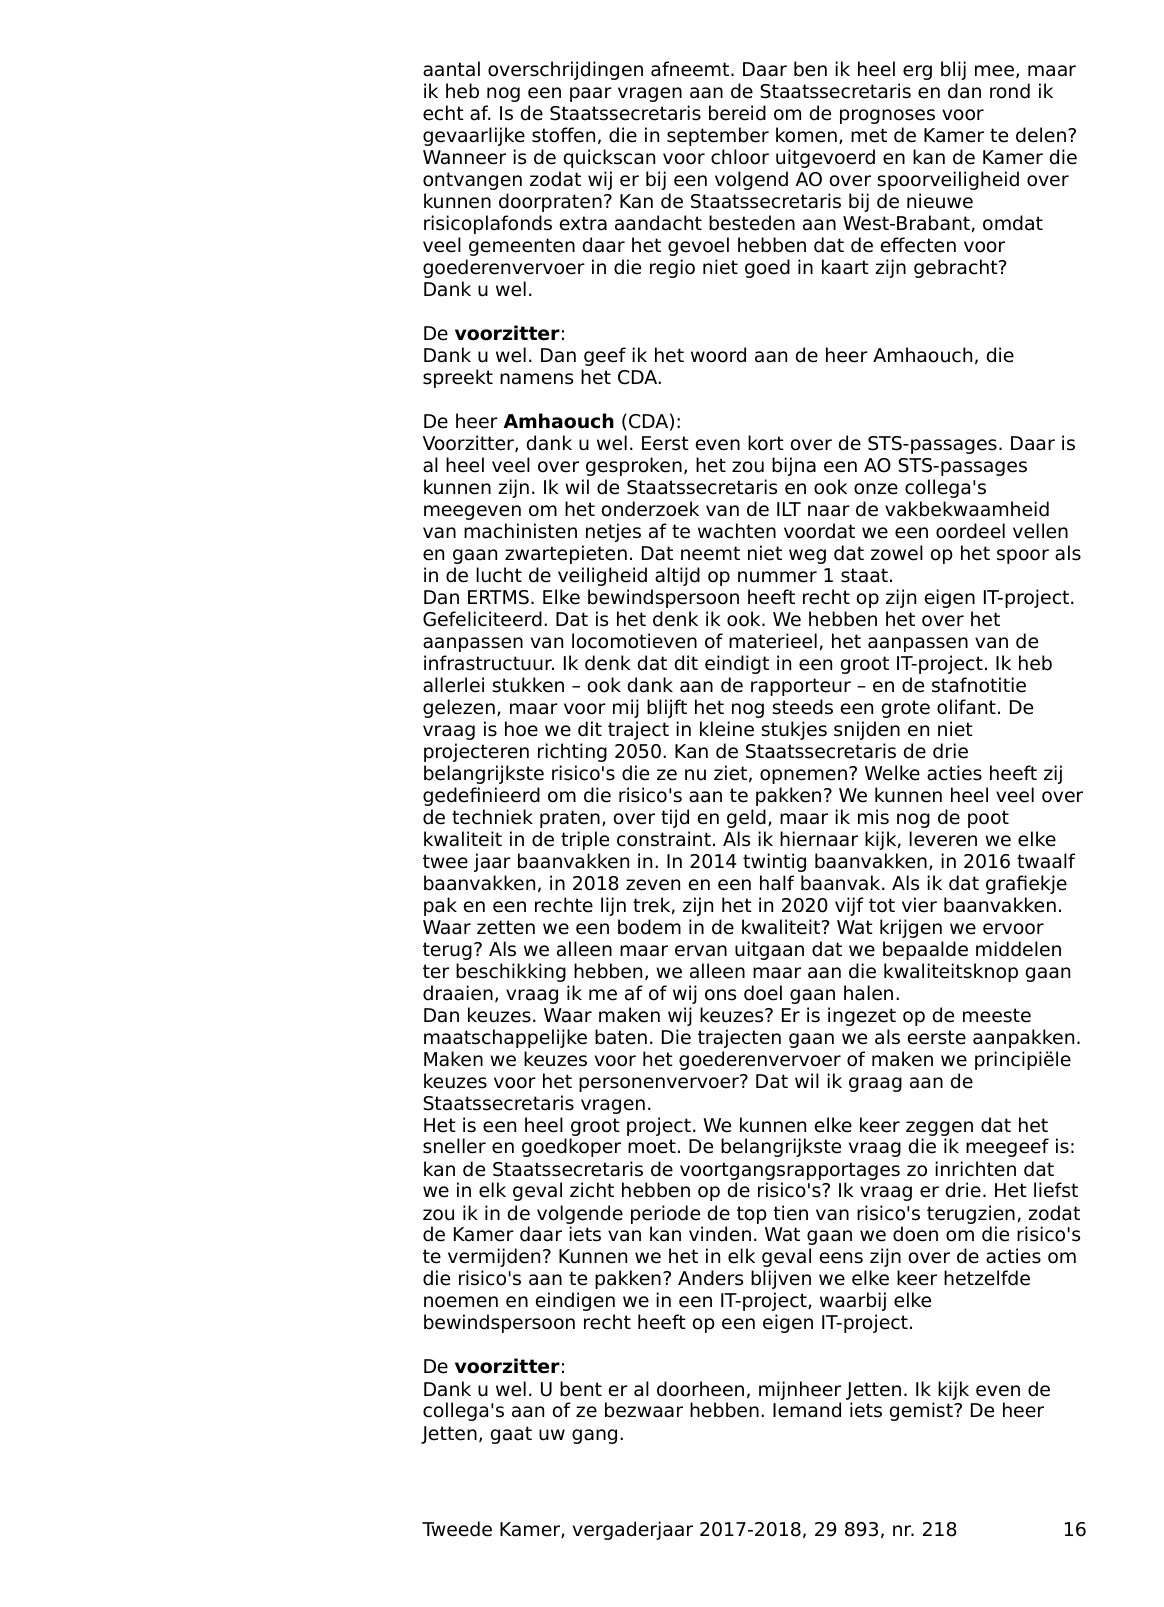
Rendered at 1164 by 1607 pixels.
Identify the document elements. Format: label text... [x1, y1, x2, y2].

text Dank u wel. [422, 279, 1087, 301]
text aantal overschrijdingen afneemt. Daar ben ik heel erg blij mee, maar ik heb nog een paar vragen aan de Staatssecretaris en dan rond ik echt af. Is de Staatssecretaris bereid om de prognoses voor gevaarlijke stoffen, die in september komen, met de Kamer te delen? Wanneer is de quickscan voor chloor uitgevoerd en kan de Kamer die ontvangen zodat wij er bij een volgend AO over spoorveiligheid over kunnen doorpraten? Kan de Staatssecretaris bij de nieuwe risicoplafonds extra aandacht besteden aan West-Brabant, omdat veel gemeenten daar het gevoel hebben dat de effecten voor goederenvervoer in die regio niet goed in kaart zijn gebracht? [422, 59, 1087, 279]
text Dank u wel. Dan geef ik het woord aan de heer Amhaouch, die spreekt namens het CDA. [422, 345, 1087, 389]
text Voorzitter, dank u wel. Eerst even kort over de STS-passages. Daar is al heel veel over gesproken, het zou bijna een AO STS-passages kunnen zijn. Ik wil de Staatssecretaris en ook onze collega's meegeven om het onderzoek van de ILT naar de vakbekwaamheid van machinisten netjes af te wachten voordat we een oordeel vellen en gaan zwartepieten. Dat neemt niet weg dat zowel op het spoor als in de lucht de veiligheid altijd op nummer 1 staat. [422, 433, 1087, 587]
text Dan ERTMS. Elke bewindspersoon heeft recht op zijn eigen IT-project. Gefeliciteerd. Dat is het denk ik ook. We hebben het over het aanpassen van locomotieven of materieel, het aanpassen van de infrastructuur. Ik denk dat dit eindigt in een groot IT-project. Ik heb allerlei stukken – ook dank aan de rapporteur – en de stafnotitie gelezen, maar voor mij blijft het nog steeds een grote olifant. De vraag is hoe we dit traject in kleine stukjes snijden en niet projecteren richting 2050. Kan de Staatssecretaris de drie belangrijkste risico's die ze nu ziet, opnemen? Welke acties heeft zij gedefinieerd om die risico's aan te pakken? We kunnen heel veel over de techniek praten, over tijd en geld, maar ik mis nog de poot kwaliteit in de triple constraint. Als ik hiernaar kijk, leveren we elke twee jaar baanvakken in. In 2014 twintig baanvakken, in 2016 twaalf baanvakken, in 2018 zeven en een half baanvak. Als ik dat grafiekje pak en een rechte lijn trek, zijn het in 2020 vijf tot vier baanvakken. Waar zetten we een bodem in de kwaliteit? Wat krijgen we ervoor terug? Als we alleen maar ervan uitgaan dat we bepaalde middelen ter beschikking hebben, we alleen maar aan die kwaliteitsknop gaan draaien, vraag ik me af of wij ons doel gaan halen. [422, 587, 1087, 1004]
text De voorzitter: [422, 323, 1087, 345]
text De heer Amhaouch (CDA): [422, 411, 1087, 433]
text De voorzitter: [422, 1356, 1087, 1378]
text Dan keuzes. Waar maken wij keuzes? Er is ingezet op de meeste maatschappelijke baten. Die trajecten gaan we als eerste aanpakken. Maken we keuzes voor het goederenvervoer of maken we principiële keuzes voor het personenvervoer? Dat wil ik graag aan de Staatssecretaris vragen. [422, 1004, 1087, 1114]
text Het is een heel groot project. We kunnen elke keer zeggen dat het sneller en goedkoper moet. De belangrijkste vraag die ik meegeef is: kan de Staatssecretaris de voortgangsrapportages zo inrichten dat we in elk geval zicht hebben op de risico's? Ik vraag er drie. Het liefst zou ik in de volgende periode de top tien van risico's terugzien, zodat de Kamer daar iets van kan vinden. Wat gaan we doen om die risico's te vermijden? Kunnen we het in elk geval eens zijn over de acties om die risico's aan te pakken? Anders blijven we elke keer hetzelfde noemen en eindigen we in een IT-project, waarbij elke bewindspersoon recht heeft op een eigen IT-project. [422, 1114, 1087, 1334]
text Dank u wel. U bent er al doorheen, mijnheer Jetten. Ik kijk even de collega's aan of ze bezwaar hebben. Iemand iets gemist? De heer Jetten, gaat uw gang. [422, 1378, 1087, 1444]
